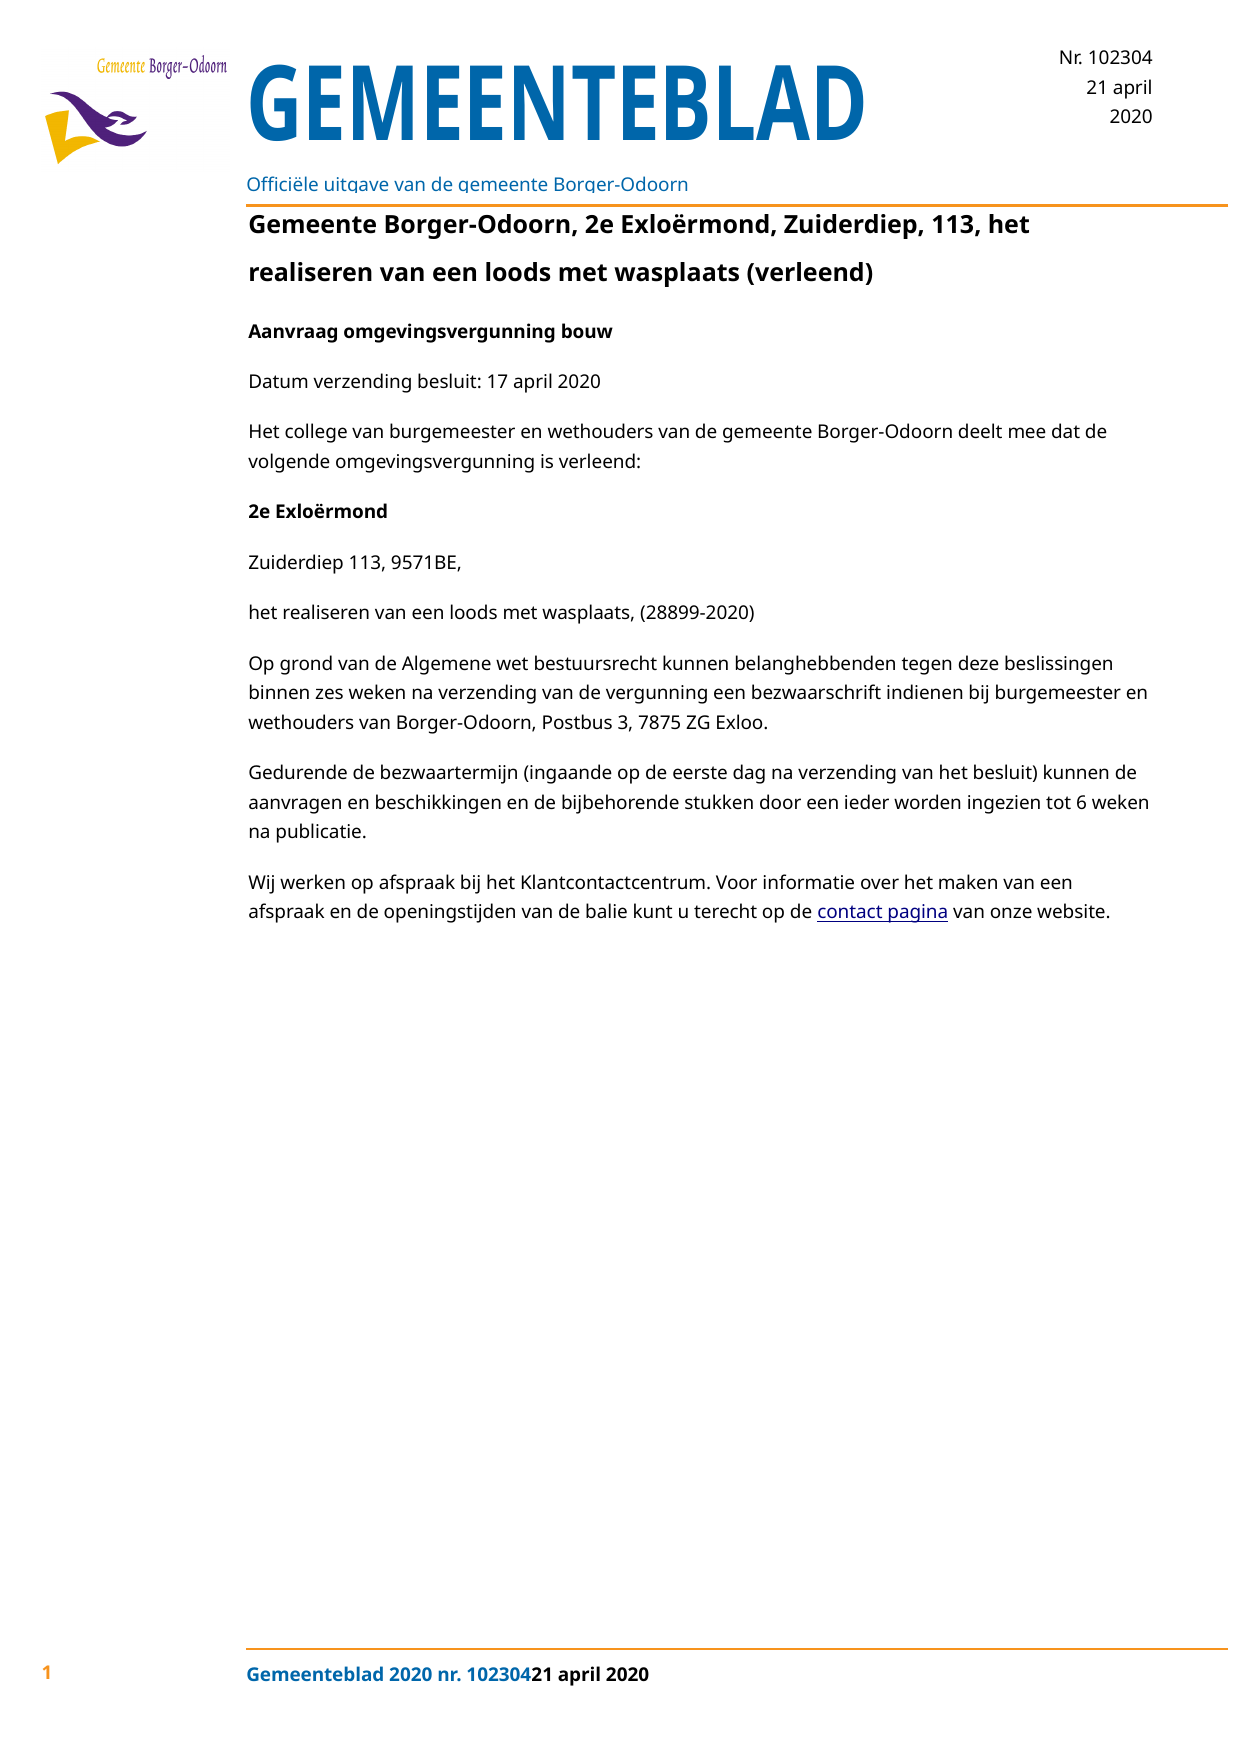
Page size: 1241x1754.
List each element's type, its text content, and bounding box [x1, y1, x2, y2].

text Aanvraag omgevingsvergunning bouw [248, 318, 1152, 344]
text 2e Exloërmond [248, 499, 1152, 524]
picture [41, 47, 231, 172]
text Datum verzending besluit: 17 april 2020 [248, 368, 1152, 394]
text Gemeente Borger-Odoorn, 2e Exloërmond, Zuiderdiep, 113, het realiseren van een loods met wasplaats (verleend) [248, 207, 1152, 288]
text Het college van burgemeester en wethouders van de gemeente Borger-Odoorn deelt mee dat de volgende omgevingsvergunning is verleend: [248, 419, 1152, 474]
text het realiseren van een loods met wasplaats, (28899-2020) [248, 599, 1152, 625]
text Gedurende de bezwaartermijn (ingaande op de eerste dag na verzending van het besluit) kunnen de aanvragen en beschikkingen en de bijbehorende stukken door een ieder worden ingezien tot 6 weken na publicatie. [248, 759, 1152, 844]
text Wij werken op afspraak bij het Klantcontactcentrum. Voor informatie over het maken van een afspraak en de openingstijden van de balie kunt u terecht op de contact pagina van onze website. [248, 869, 1152, 924]
text Zuiderdiep 113, 9571BE, [248, 549, 1152, 575]
text Op grond van de Algemene wet bestuursrecht kunnen belanghebbenden tegen deze beslissingen binnen zes weken na verzending van de vergunning een bezwaarschrift indienen bij burgemeester en wethouders van Borger-Odoorn, Postbus 3, 7875 ZG Exloo. [248, 650, 1152, 735]
